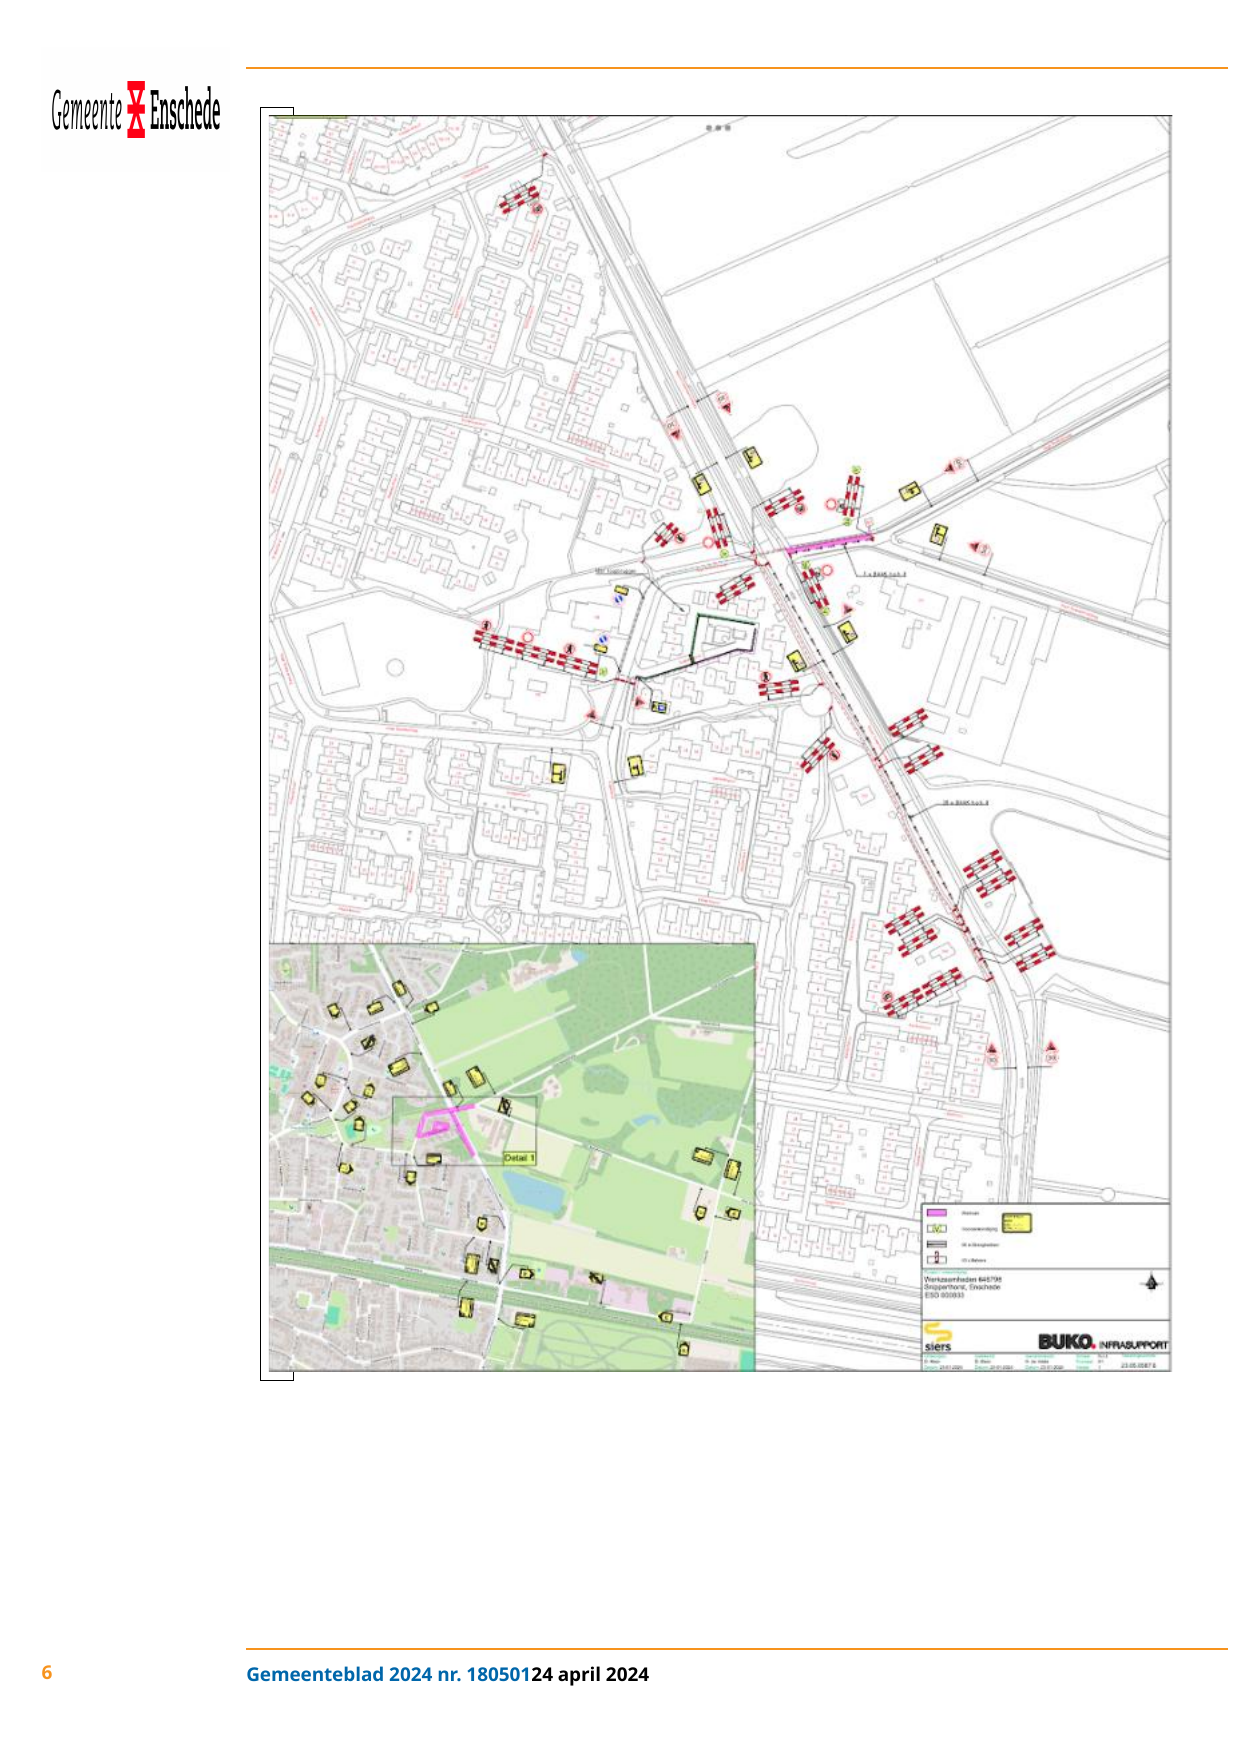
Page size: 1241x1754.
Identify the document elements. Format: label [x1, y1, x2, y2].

picture [41, 47, 231, 172]
picture [268, 115, 1173, 1372]
